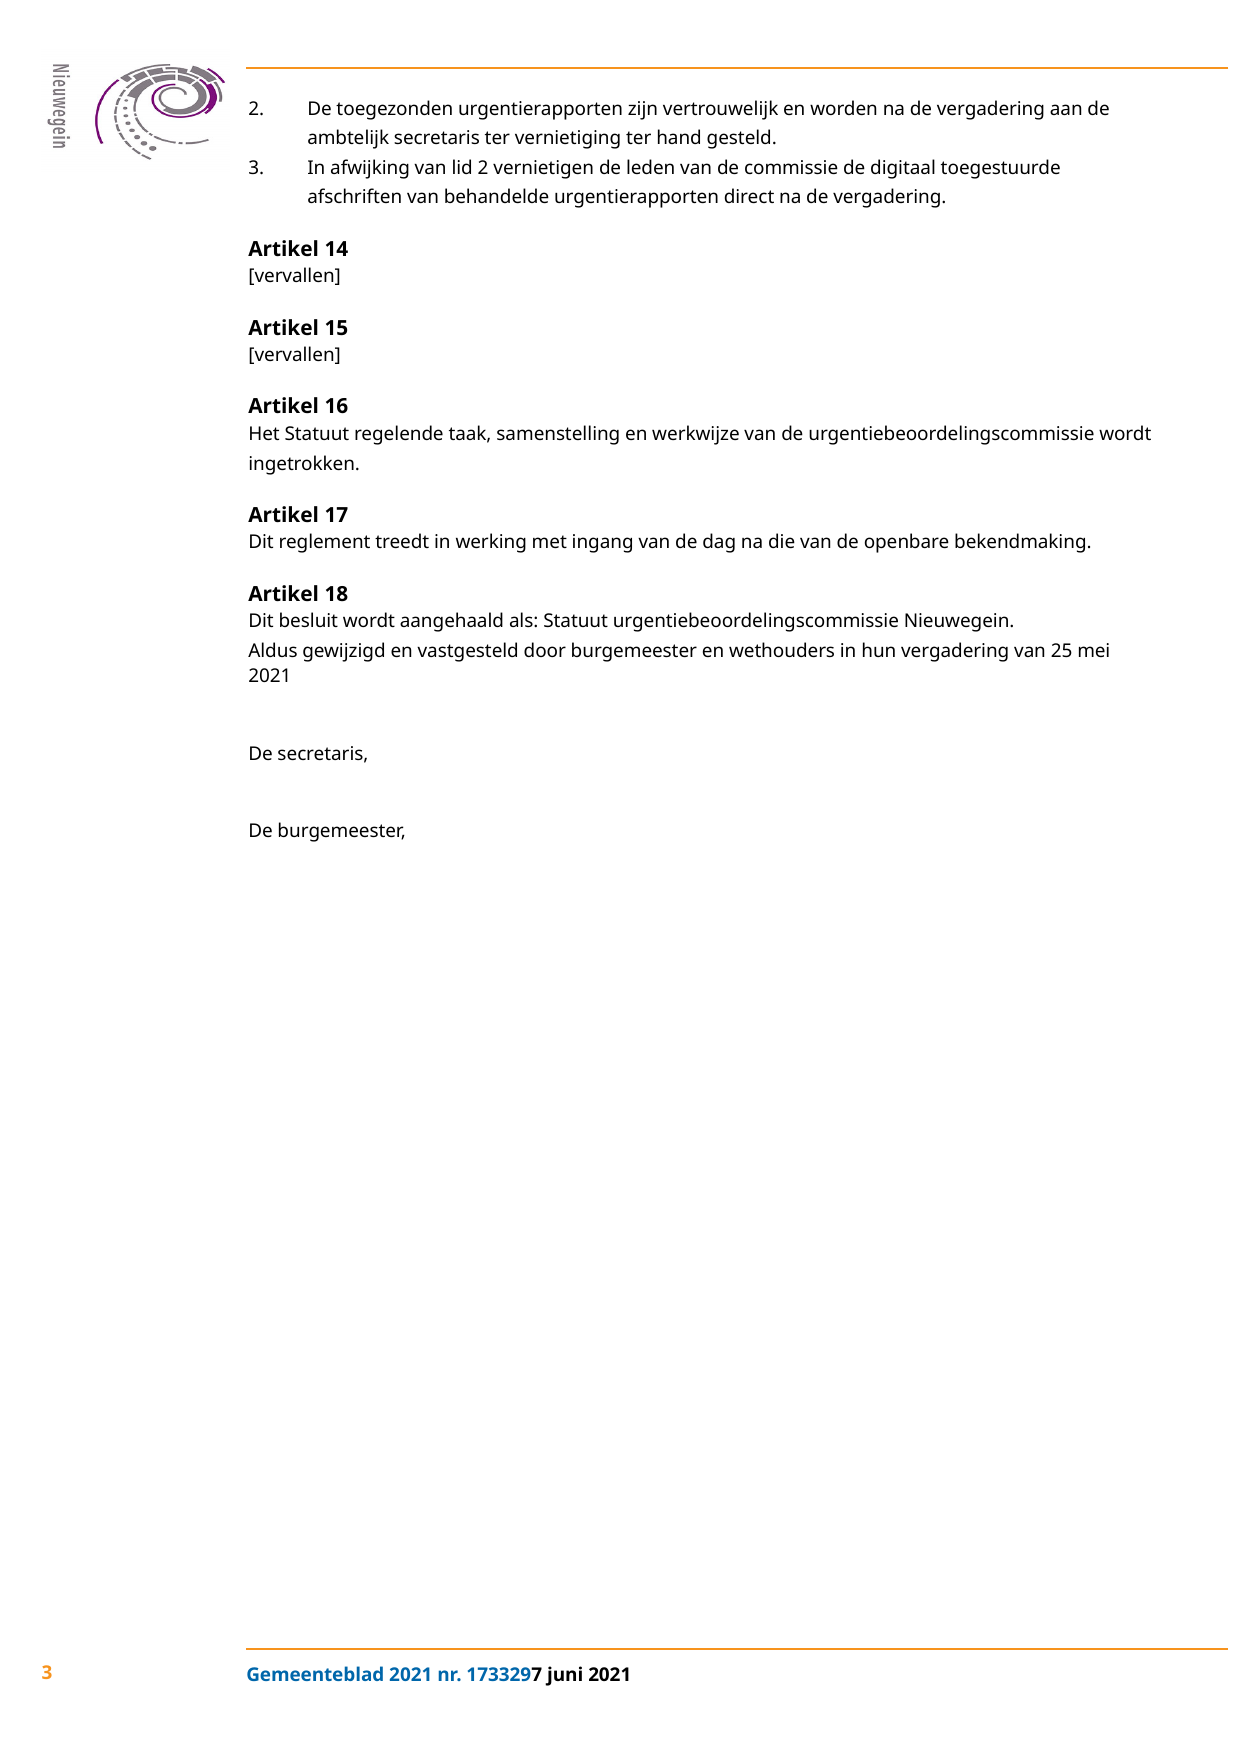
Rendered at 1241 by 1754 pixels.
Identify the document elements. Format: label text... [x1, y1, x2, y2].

text Artikel 17 [248, 500, 1152, 528]
text Aldus gewijzigd en vastgesteld door burgemeester en wethouders in hun vergadering van 25 mei 2021 [248, 637, 1152, 688]
text Artikel 18 [248, 579, 1152, 607]
text [vervallen] [248, 262, 1152, 288]
text Dit besluit wordt aangehaald als: Statuut urgentiebeoordelingscommissie Nieuwegein. [248, 607, 1152, 633]
picture [41, 47, 231, 172]
text Dit reglement treedt in werking met ingang van de dag na die van de openbare bekendmaking. [248, 528, 1152, 554]
list In afwijking van lid 2 vernietigen de leden van de commissie de digitaal toegestuurde afschriften van behandelde urgentierapporten direct na de vergadering. [248, 154, 1152, 209]
text [vervallen] [248, 341, 1152, 367]
text Artikel 15 [248, 313, 1152, 341]
text Het Statuut regelende taak, samenstelling en werkwijze van de urgentiebeoordelingscommissie wordt ingetrokken. [248, 420, 1152, 475]
list De toegezonden urgentierapporten zijn vertrouwelijk en worden na de vergadering aan de ambtelijk secretaris ter vernietiging ter hand gesteld. [248, 95, 1152, 150]
text Artikel 16 [248, 392, 1152, 420]
text De burgemeester, [248, 817, 1152, 843]
text De secretaris, [248, 740, 1152, 766]
text Artikel 14 [248, 234, 1152, 262]
